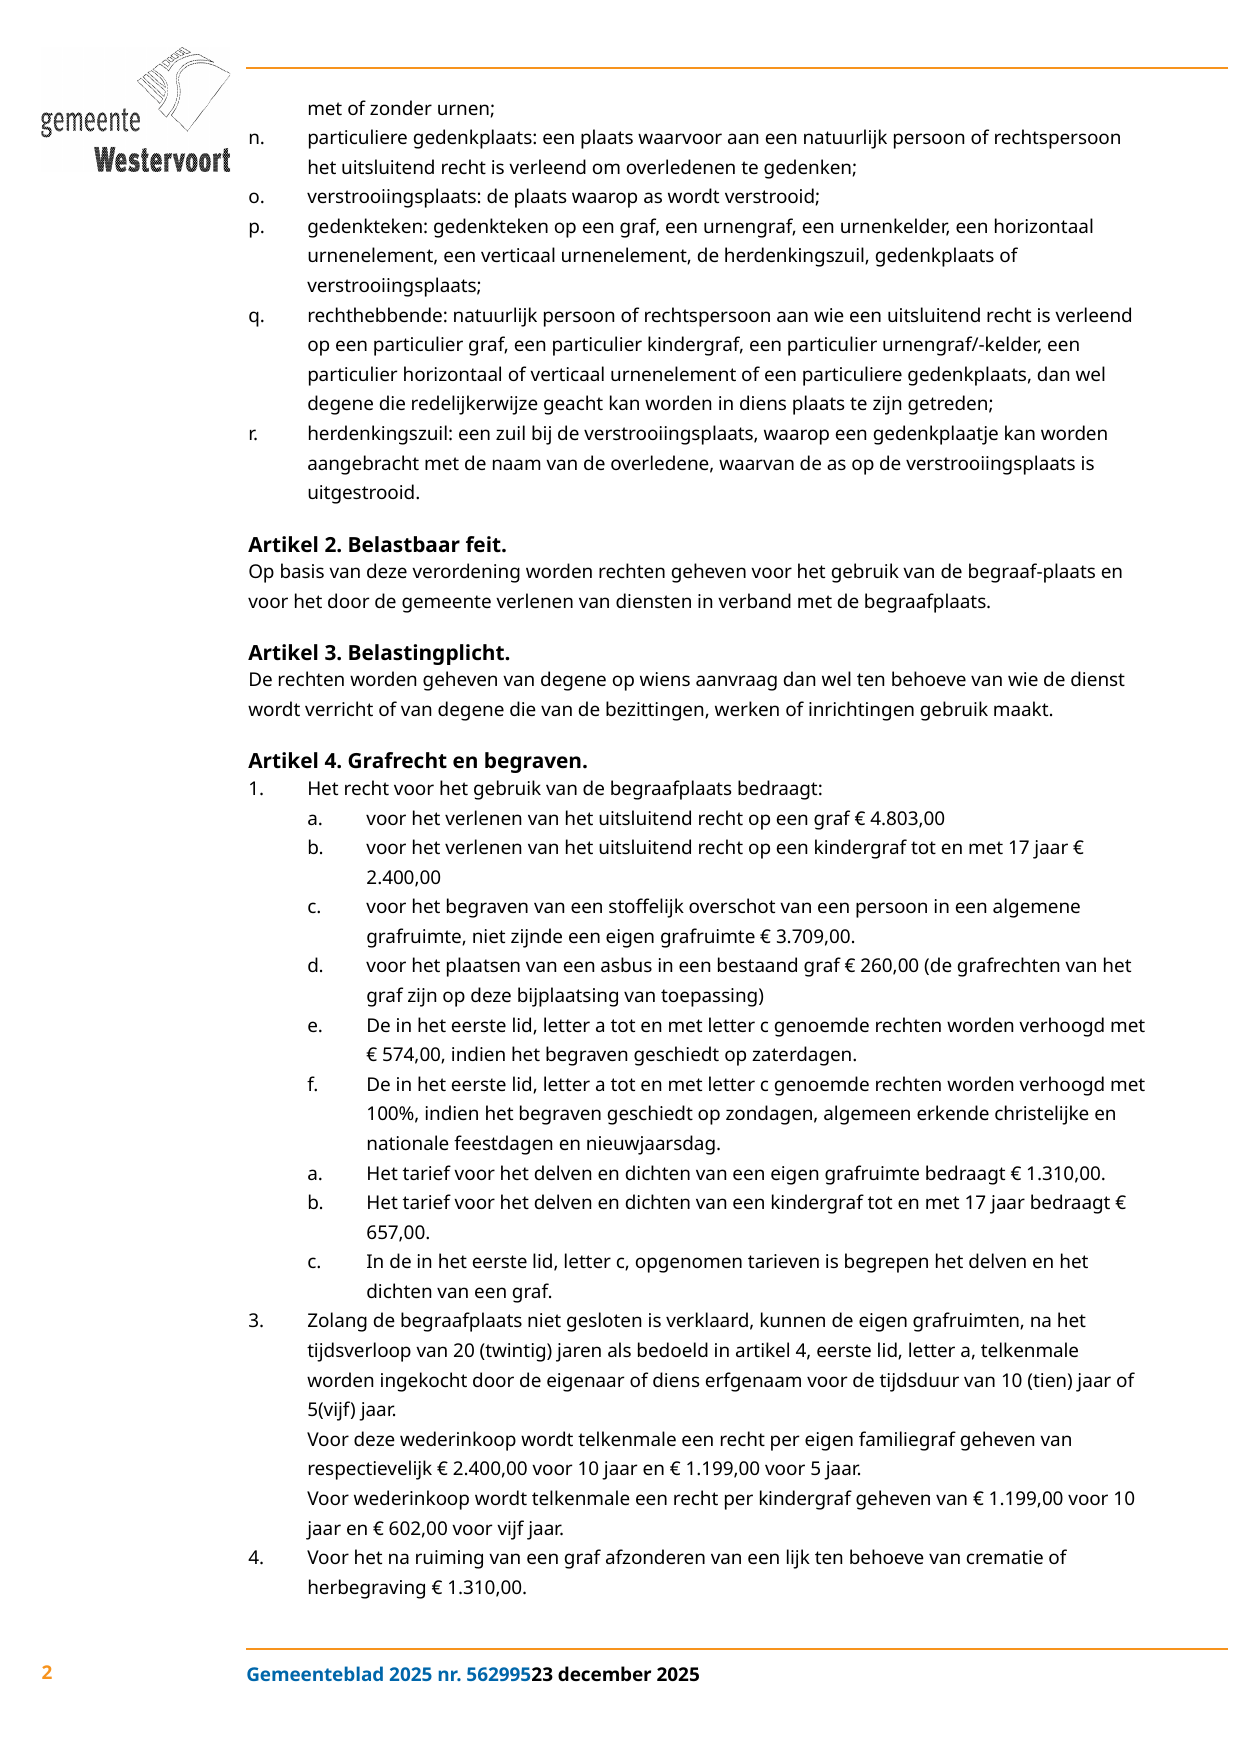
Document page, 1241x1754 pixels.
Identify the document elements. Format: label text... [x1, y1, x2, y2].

list voor het begraven van een stoffelijk overschot van een persoon in een algemene grafruimte, niet zijnde een eigen grafruimte € 3.709,00. [307, 893, 1152, 949]
list De in het eerste lid, letter a tot en met letter c genoemde rechten worden verhoogd met 100%, indien het begraven geschiedt op zondagen, algemeen erkende christelijke en nationale feestdagen en nieuwjaarsdag. [307, 1071, 1152, 1156]
list rechthebbende: natuurlijk persoon of rechtspersoon aan wie een uitsluitend recht is verleend op een particulier graf, een particulier kindergraf, een particulier urnengraf/-kelder, een particulier horizontaal of verticaal urnenelement of een particuliere gedenkplaats, dan wel degene die redelijkerwijze geacht kan worden in diens plaats te zijn getreden; [248, 302, 1152, 416]
list gedenkteken: gedenkteken op een graf, een urnengraf, een urnenkelder, een horizontaal urnenelement, een verticaal urnenelement, de herdenkingszuil, gedenkplaats of verstrooiingsplaats; [248, 213, 1152, 298]
list In de in het eerste lid, letter c, opgenomen tarieven is begrepen het delven en het dichten van een graf. [307, 1248, 1152, 1304]
list verstrooiingsplaats: de plaats waarop as wordt verstrooid; [248, 183, 1152, 209]
list Het tarief voor het delven en dichten van een eigen grafruimte bedraagt € 1.310,00. [307, 1160, 1152, 1185]
list Voor wederinkoop wordt telkenmale een recht per kindergraf geheven van € 1.199,00 voor 10 jaar en € 602,00 voor vijf jaar. [248, 1485, 1152, 1540]
list voor het plaatsen van een asbus in een bestaand graf € 260,00 (de grafrechten van het graf zijn op deze bijplaatsing van toepassing) [307, 953, 1152, 1008]
list particuliere gedenkplaats: een plaats waarvoor aan een natuurlijk persoon of rechtspersoon het uitsluitend recht is verleend om overledenen te gedenken; [248, 124, 1152, 180]
list voor het verlenen van het uitsluitend recht op een kindergraf tot en met 17 jaar € 2.400,00 [307, 834, 1152, 889]
list Voor deze wederinkoop wordt telkenmale een recht per eigen familiegraf geheven van respectievelijk € 2.400,00 voor 10 jaar en € 1.199,00 voor 5 jaar. [248, 1426, 1152, 1481]
list Het tarief voor het delven en dichten van een kindergraf tot en met 17 jaar bedraagt € 657,00. [307, 1189, 1152, 1244]
text Artikel 2. Belastbaar feit. [248, 530, 1152, 558]
list Zolang de begraafplaats niet gesloten is verklaard, kunnen de eigen grafruimten, na het tijdsverloop van 20 (twintig) jaren als bedoeld in artikel 4, eerste lid, letter a, telkenmale worden ingekocht door de eigenaar of diens erfgenaam voor de tijdsduur van 10 (tien) jaar of 5(vijf) jaar. [248, 1308, 1152, 1422]
text Artikel 3. Belastingplicht. [248, 638, 1152, 667]
list herdenkingszuil: een zuil bij de verstrooiingsplaats, waarop een gedenkplaatje kan worden aangebracht met de naam van de overledene, waarvan de as op de verstrooiingsplaats is uitgestrooid. [248, 420, 1152, 505]
text De rechten worden geheven van degene op wiens aanvraag dan wel ten behoeve van wie de dienst wordt verricht of van degene die van de bezittingen, werken of inrichtingen gebruik maakt. [248, 667, 1152, 722]
picture [41, 47, 231, 172]
list Het recht voor het gebruik van de begraafplaats bedraagt: [248, 775, 1152, 801]
list voor het verlenen van het uitsluitend recht op een graf € 4.803,00 [307, 805, 1152, 830]
text Artikel 4. Grafrecht en begraven. [248, 747, 1152, 775]
text Op basis van deze verordening worden rechten geheven voor het gebruik van de begraaf-plaats en voor het door de gemeente verlenen van diensten in verband met de begraafplaats. [248, 558, 1152, 613]
list Voor het na ruiming van een graf afzonderen van een lijk ten behoeve van crematie of herbegraving € 1.310,00. [248, 1544, 1152, 1599]
list De in het eerste lid, letter a tot en met letter c genoemde rechten worden verhoogd met € 574,00, indien het begraven geschiedt op zaterdagen. [307, 1012, 1152, 1067]
list met of zonder urnen; [248, 95, 1152, 121]
